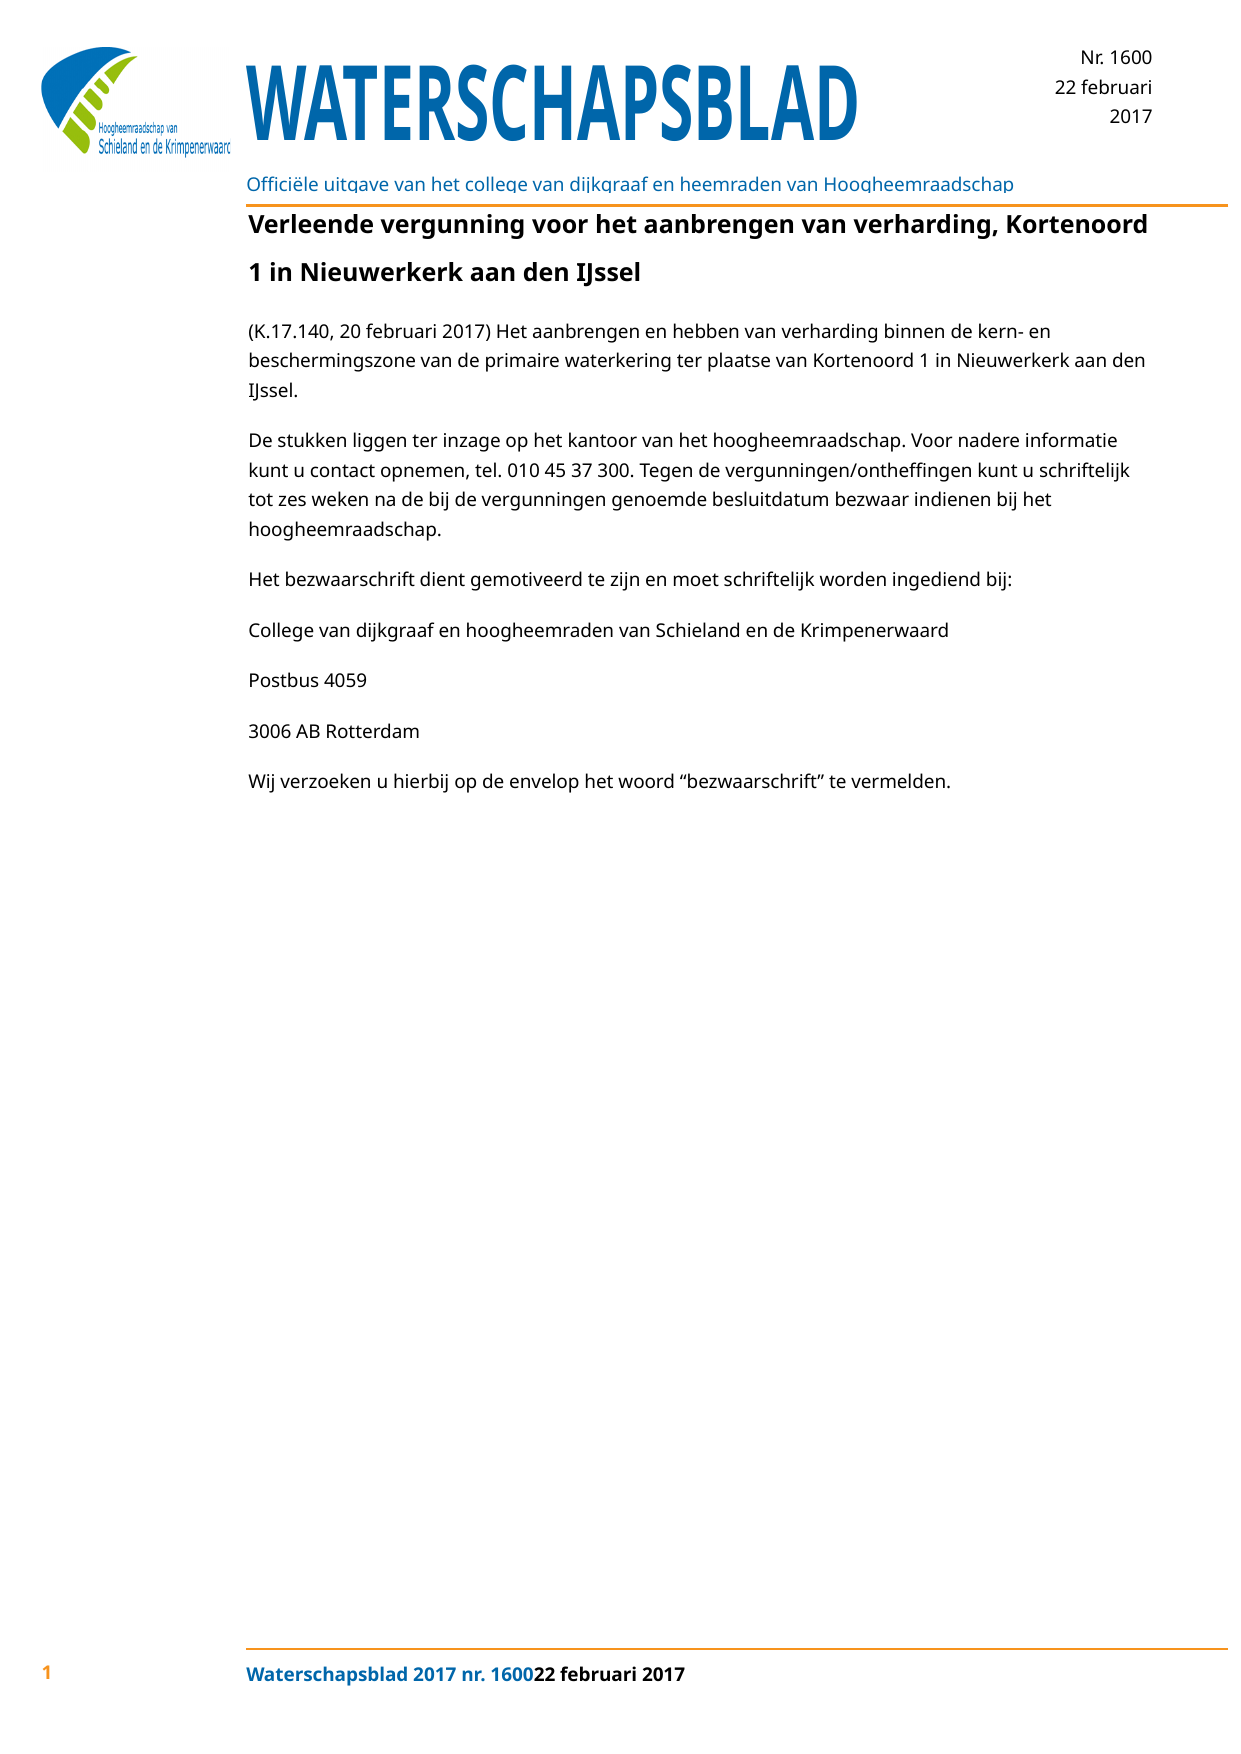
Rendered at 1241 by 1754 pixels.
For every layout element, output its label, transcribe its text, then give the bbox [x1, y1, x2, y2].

text Postbus 4059 [248, 667, 1152, 693]
picture [41, 47, 231, 172]
text De stukken liggen ter inzage op het kantoor van het hoogheemraadschap. Voor nadere informatie kunt u contact opnemen, tel. 010 45 37 300. Tegen de vergunningen/ontheffingen kunt u schriftelijk tot zes weken na de bij de vergunningen genoemde besluitdatum bezwaar indienen bij het hoogheemraadschap. [248, 427, 1152, 542]
text 3006 AB Rotterdam [248, 718, 1152, 744]
text Verleende vergunning voor het aanbrengen van verharding, Kortenoord 1 in Nieuwerkerk aan den IJssel [248, 207, 1152, 288]
text College van dijkgraaf en hoogheemraden van Schieland en de Krimpenerwaard [248, 617, 1152, 643]
text Wij verzoeken u hierbij op de envelop het woord “bezwaarschrift” te vermelden. [248, 768, 1152, 794]
text Het bezwaarschrift dient gemotiveerd te zijn en moet schriftelijk worden ingediend bij: [248, 567, 1152, 592]
text (K.17.140, 20 februari 2017) Het aanbrengen en hebben van verharding binnen de kern- en beschermingszone van de primaire waterkering ter plaatse van Kortenoord 1 in Nieuwerkerk aan den IJssel. [248, 318, 1152, 403]
